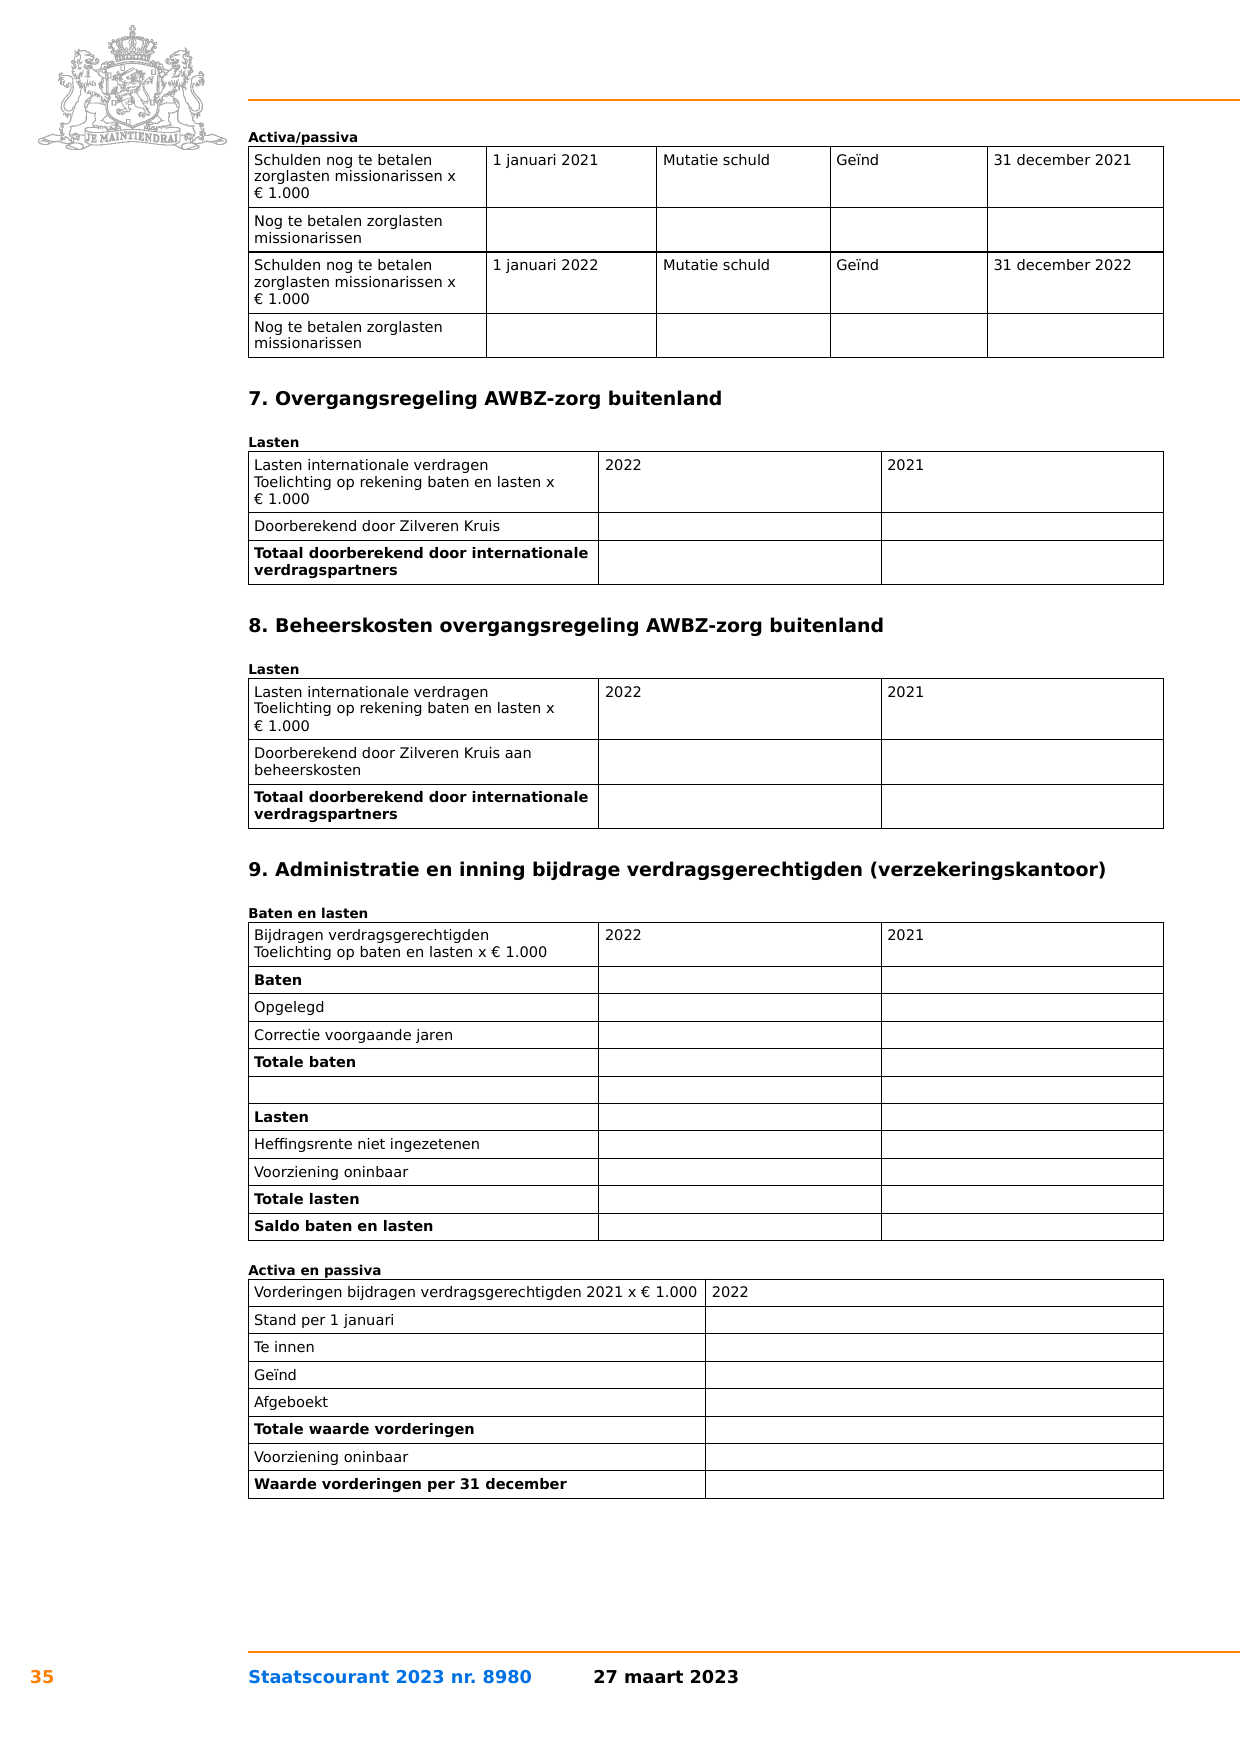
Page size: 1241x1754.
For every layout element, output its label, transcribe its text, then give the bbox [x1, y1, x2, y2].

table_cell [988, 314, 1163, 357]
table_cell [599, 1159, 881, 1185]
table_cell [706, 1307, 1163, 1333]
table_cell [599, 1214, 881, 1240]
table_cell [882, 513, 1163, 539]
table_header Baten en lasten [248, 906, 1163, 922]
table_cell [487, 314, 656, 357]
table_cell Vorderingen bijdragen verdragsgerechtigden 2021 x € 1.000 [249, 1280, 705, 1306]
subtitle 8. Beheerskosten overgangsregeling AWBZ-zorg buitenland [248, 615, 1163, 637]
table_cell Schulden nog te betalen zorglasten missionarissen x € 1.000 [249, 253, 486, 313]
table_cell Totaal doorberekend door internationale verdragspartners [249, 541, 598, 584]
table_cell Doorberekend door Zilveren Kruis [249, 513, 598, 539]
table_cell Nog te betalen zorglasten missionarissen [249, 208, 486, 251]
table_cell [882, 1214, 1163, 1240]
table_cell 2022 [599, 452, 881, 512]
table_cell 2021 [882, 679, 1163, 739]
table_cell [706, 1444, 1163, 1470]
table_cell [882, 967, 1163, 993]
table_cell [599, 1186, 881, 1212]
table_cell Geïnd [831, 253, 987, 313]
table_cell [657, 314, 830, 357]
table_header Activa/passiva [248, 130, 1163, 146]
table_cell Totale baten [249, 1049, 598, 1076]
table_cell 2022 [599, 923, 881, 966]
subtitle 7. Overgangsregeling AWBZ-zorg buitenland [248, 388, 1163, 410]
table_cell 2021 [882, 923, 1163, 966]
table_cell [657, 208, 830, 251]
table_cell Voorziening oninbaar [249, 1444, 705, 1470]
table_cell [599, 740, 881, 783]
table_cell 2022 [599, 679, 881, 739]
table_header Activa en passiva [248, 1263, 1163, 1278]
table_cell Mutatie schuld [657, 253, 830, 313]
table_cell Totale lasten [249, 1186, 598, 1212]
table_cell Geïnd [249, 1362, 705, 1388]
table_cell 1 januari 2022 [487, 253, 656, 313]
table_cell [882, 994, 1163, 1021]
table_cell [882, 1049, 1163, 1076]
table_cell Voorziening oninbaar [249, 1159, 598, 1185]
table_cell Doorberekend door Zilveren Kruis aan beheerskosten [249, 740, 598, 783]
table_cell Heffingsrente niet ingezetenen [249, 1131, 598, 1158]
table_cell 2021 [882, 452, 1163, 512]
table_cell [599, 541, 881, 584]
table_cell [706, 1362, 1163, 1388]
table_cell Mutatie schuld [657, 147, 830, 207]
table_cell Lasten [249, 1104, 598, 1130]
table_cell Totaal doorberekend door internationale verdragspartners [249, 785, 598, 828]
table_cell [882, 785, 1163, 828]
table_cell 2022 [706, 1280, 1163, 1306]
table_cell [706, 1417, 1163, 1443]
table_cell [831, 208, 987, 251]
table_cell [599, 967, 881, 993]
table_cell Waarde vorderingen per 31 december [249, 1471, 705, 1498]
table_cell [882, 1104, 1163, 1130]
table_cell [487, 208, 656, 251]
table_cell [599, 1022, 881, 1048]
picture [38, 25, 227, 150]
table_cell [882, 541, 1163, 584]
table_cell [882, 1022, 1163, 1048]
table_cell [706, 1471, 1163, 1498]
table_cell [599, 1077, 881, 1103]
table_cell [599, 994, 881, 1021]
table_cell 31 december 2021 [988, 147, 1163, 207]
table_cell [882, 1131, 1163, 1158]
table_cell 1 januari 2021 [487, 147, 656, 207]
table_cell [882, 1186, 1163, 1212]
table_cell Geïnd [831, 147, 987, 207]
table_cell [882, 1159, 1163, 1185]
table_cell Lasten internationale verdragen Toelichting op rekening baten en lasten x € 1.000 [249, 452, 598, 512]
table_cell [988, 208, 1163, 251]
table_cell Afgeboekt [249, 1389, 705, 1416]
table_cell Saldo baten en lasten [249, 1214, 598, 1240]
table_cell [599, 785, 881, 828]
table_cell [599, 513, 881, 539]
table_cell Correctie voorgaande jaren [249, 1022, 598, 1048]
table_cell Nog te betalen zorglasten missionarissen [249, 314, 486, 357]
table_cell 31 december 2022 [988, 253, 1163, 313]
table_cell [599, 1131, 881, 1158]
table_cell [882, 740, 1163, 783]
table_cell [599, 1104, 881, 1130]
table_cell [249, 1077, 598, 1103]
table_cell Lasten internationale verdragen Toelichting op rekening baten en lasten x € 1.000 [249, 679, 598, 739]
table_cell [599, 1049, 881, 1076]
table_header Lasten [248, 435, 1163, 451]
subtitle 9. Administratie en inning bijdrage verdragsgerechtigden (verzekeringskantoor) [248, 859, 1163, 881]
table_cell Te innen [249, 1334, 705, 1361]
table_cell [882, 1077, 1163, 1103]
table_cell Baten [249, 967, 598, 993]
table_cell [706, 1334, 1163, 1361]
table_cell Opgelegd [249, 994, 598, 1021]
table_cell Bijdragen verdragsgerechtigden Toelichting op baten en lasten x € 1.000 [249, 923, 598, 966]
table_cell Schulden nog te betalen zorglasten missionarissen x € 1.000 [249, 147, 486, 207]
table_cell Totale waarde vorderingen [249, 1417, 705, 1443]
table_header Lasten [248, 662, 1163, 678]
table_cell [706, 1389, 1163, 1416]
table_cell [831, 314, 987, 357]
table_cell Stand per 1 januari [249, 1307, 705, 1333]
